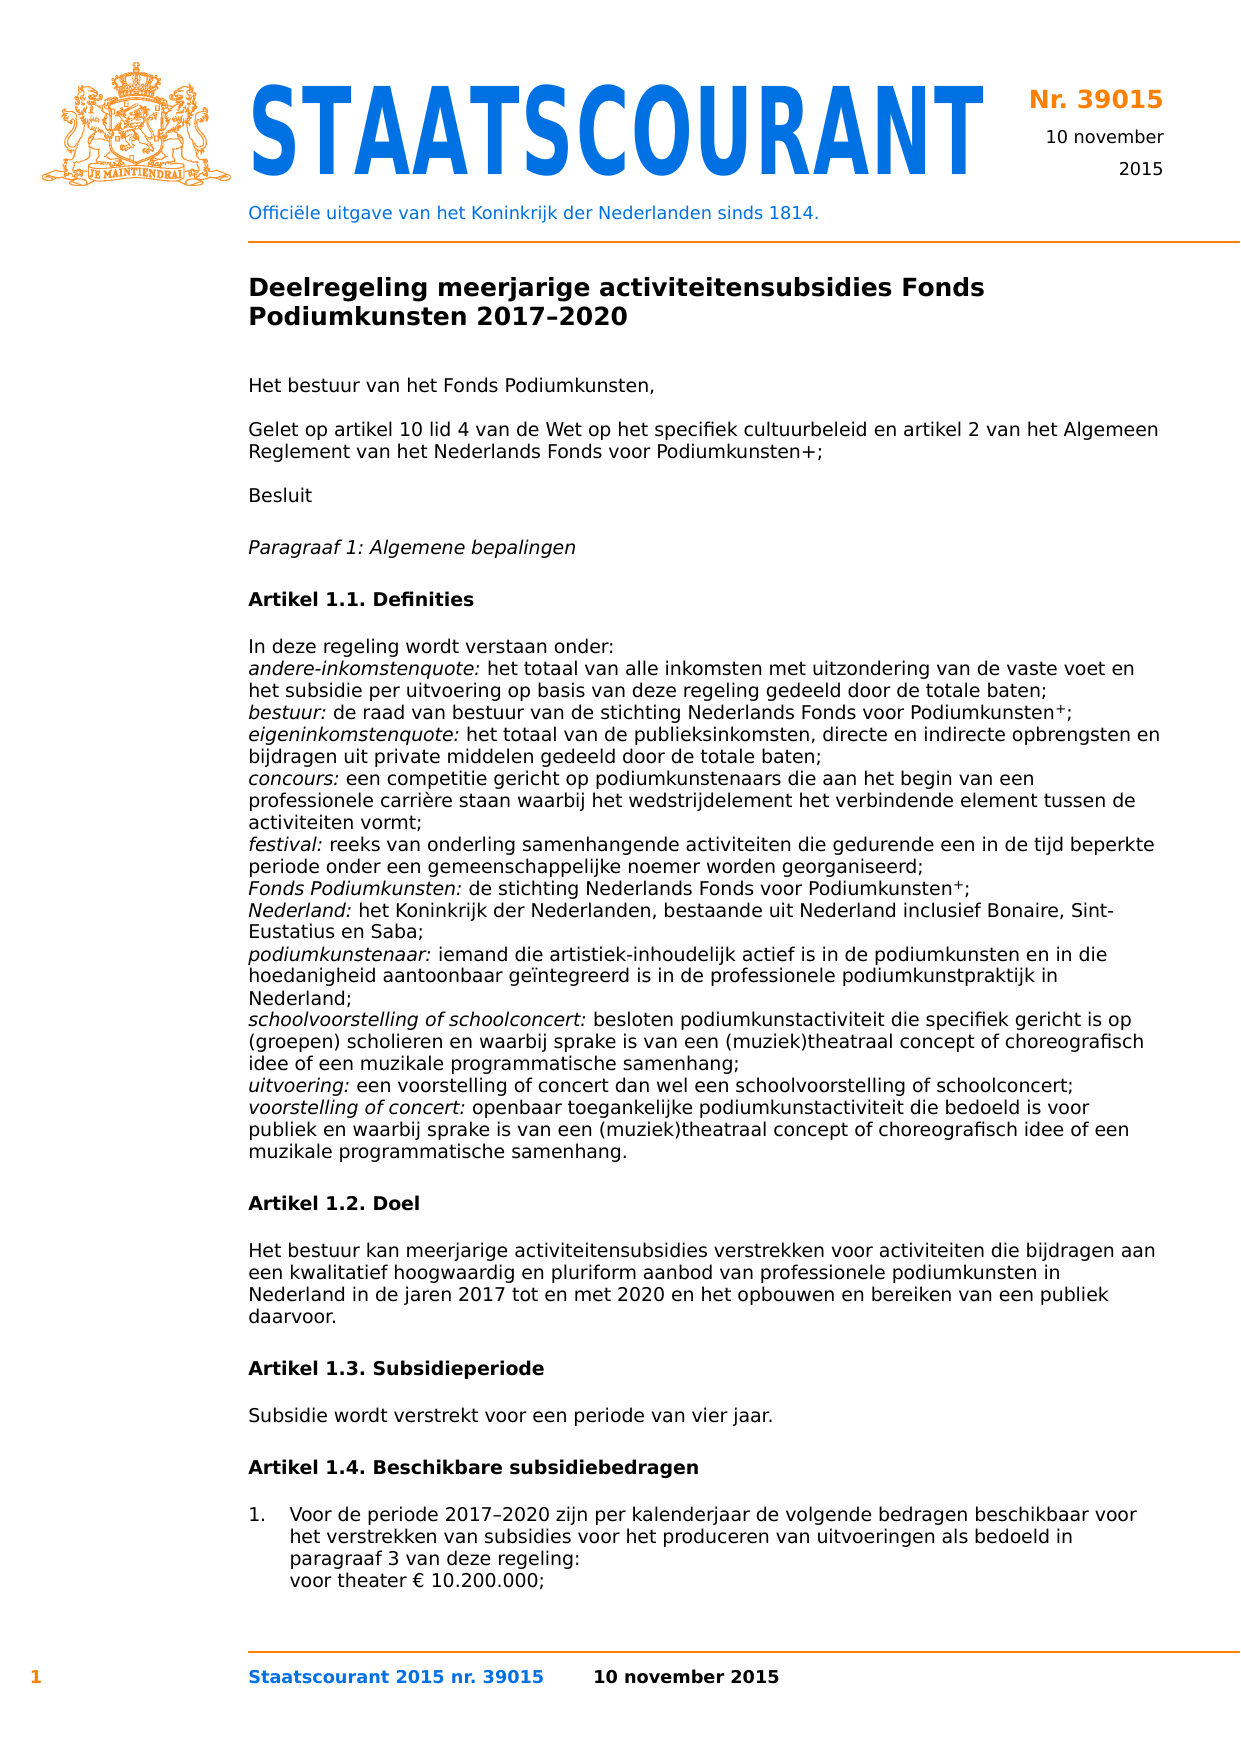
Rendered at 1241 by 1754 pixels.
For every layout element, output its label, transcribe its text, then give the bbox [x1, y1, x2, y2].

subtitle Paragraaf 1: Algemene bepalingen [248, 537, 1163, 559]
table_cell 2015 [998, 153, 1240, 203]
text Gelet op artikel 10 lid 4 van de Wet op het specifiek cultuurbeleid en artikel 2 van het Algemeen Reglement van het Nederlands Fonds voor Podiumkunsten+; [248, 419, 1163, 463]
text Subsidie wordt verstrekt voor een periode van vier jaar. [248, 1405, 1163, 1427]
subtitle Deelregeling meerjarige activiteitensubsidies Fonds Podiumkunsten 2017–2020 [248, 273, 1163, 331]
table_cell Officiële uitgave van het Koninkrijk der Nederlanden sinds 1814. [248, 203, 1240, 241]
text voorstelling of concert: openbaar toegankelijke podiumkunstactiviteit die bedoeld is voor publiek en waarbij sprake is van een (muziek)theatraal concept of choreografisch idee of een muzikale programmatische samenhang. [248, 1097, 1163, 1163]
text In deze regeling wordt verstaan onder: [248, 636, 1163, 658]
text voor theater € 10.200.000; [289, 1570, 1163, 1592]
text andere-inkomstenquote: het totaal van alle inkomsten met uitzondering van de vaste voet en het subsidie per uitvoering op basis van deze regeling gedeeld door de totale baten; [248, 658, 1163, 702]
subtitle Artikel 1.2. Doel [248, 1193, 1163, 1215]
table_header Nr. 39015 [998, 62, 1240, 121]
text festival: reeks van onderling samenhangende activiteiten die gedurende een in de tijd beperkte periode onder een gemeenschappelijke noemer worden georganiseerd; [248, 833, 1163, 877]
subtitle Artikel 1.1. Definities [248, 589, 1163, 611]
text Het bestuur van het Fonds Podiumkunsten, [248, 375, 1163, 397]
subtitle Artikel 1.3. Subsidieperiode [248, 1358, 1163, 1380]
text 1. Voor de periode 2017–2020 zijn per kalenderjaar de volgende bedragen beschikbaar voor het verstrekken van subsidies voor het produceren van uitvoeringen als bedoeld in paragraaf 3 van deze regeling: [248, 1504, 1163, 1570]
text Besluit [248, 485, 1163, 507]
text eigeninkomstenquote: het totaal van de publieksinkomsten, directe en indirecte opbrengsten en bijdragen uit private middelen gedeeld door de totale baten; [248, 724, 1163, 768]
text concours: een competitie gericht op podiumkunstenaars die aan het begin van een professionele carrière staan waarbij het wedstrijdelement het verbindende element tussen de activiteiten vormt; [248, 768, 1163, 833]
table_header STAATSCOURANT [248, 62, 998, 203]
text Fonds Podiumkunsten: de stichting Nederlands Fonds voor Podiumkunsten+; [248, 877, 1163, 899]
text Nederland: het Koninkrijk der Nederlanden, bestaande uit Nederland inclusief Bonaire, Sint-Eustatius en Saba; [248, 899, 1163, 943]
text uitvoering: een voorstelling of concert dan wel een schoolvoorstelling of schoolconcert; [248, 1075, 1163, 1097]
picture [41, 62, 231, 186]
text bestuur: de raad van bestuur van de stichting Nederlands Fonds voor Podiumkunsten+; [248, 702, 1163, 724]
text Het bestuur kan meerjarige activiteitensubsidies verstrekken voor activiteiten die bijdragen aan een kwalitatief hoogwaardig en pluriform aanbod van professionele podiumkunsten in Nederland in de jaren 2017 tot en met 2020 en het opbouwen en bereiken van een publiek daarvoor. [248, 1240, 1163, 1328]
subtitle Artikel 1.4. Beschikbare subsidiebedragen [248, 1457, 1163, 1479]
text schoolvoorstelling of schoolconcert: besloten podiumkunstactiviteit die specifiek gericht is op (groepen) scholieren en waarbij sprake is van een (muziek)theatraal concept of choreografisch idee of een muzikale programmatische samenhang; [248, 1009, 1163, 1075]
table_cell 10 november [998, 121, 1240, 153]
text podiumkunstenaar: iemand die artistiek-inhoudelijk actief is in de podiumkunsten en in die hoedanigheid aantoonbaar geïntegreerd is in de professionele podiumkunstpraktijk in Nederland; [248, 943, 1163, 1009]
table_header [25, 62, 248, 241]
